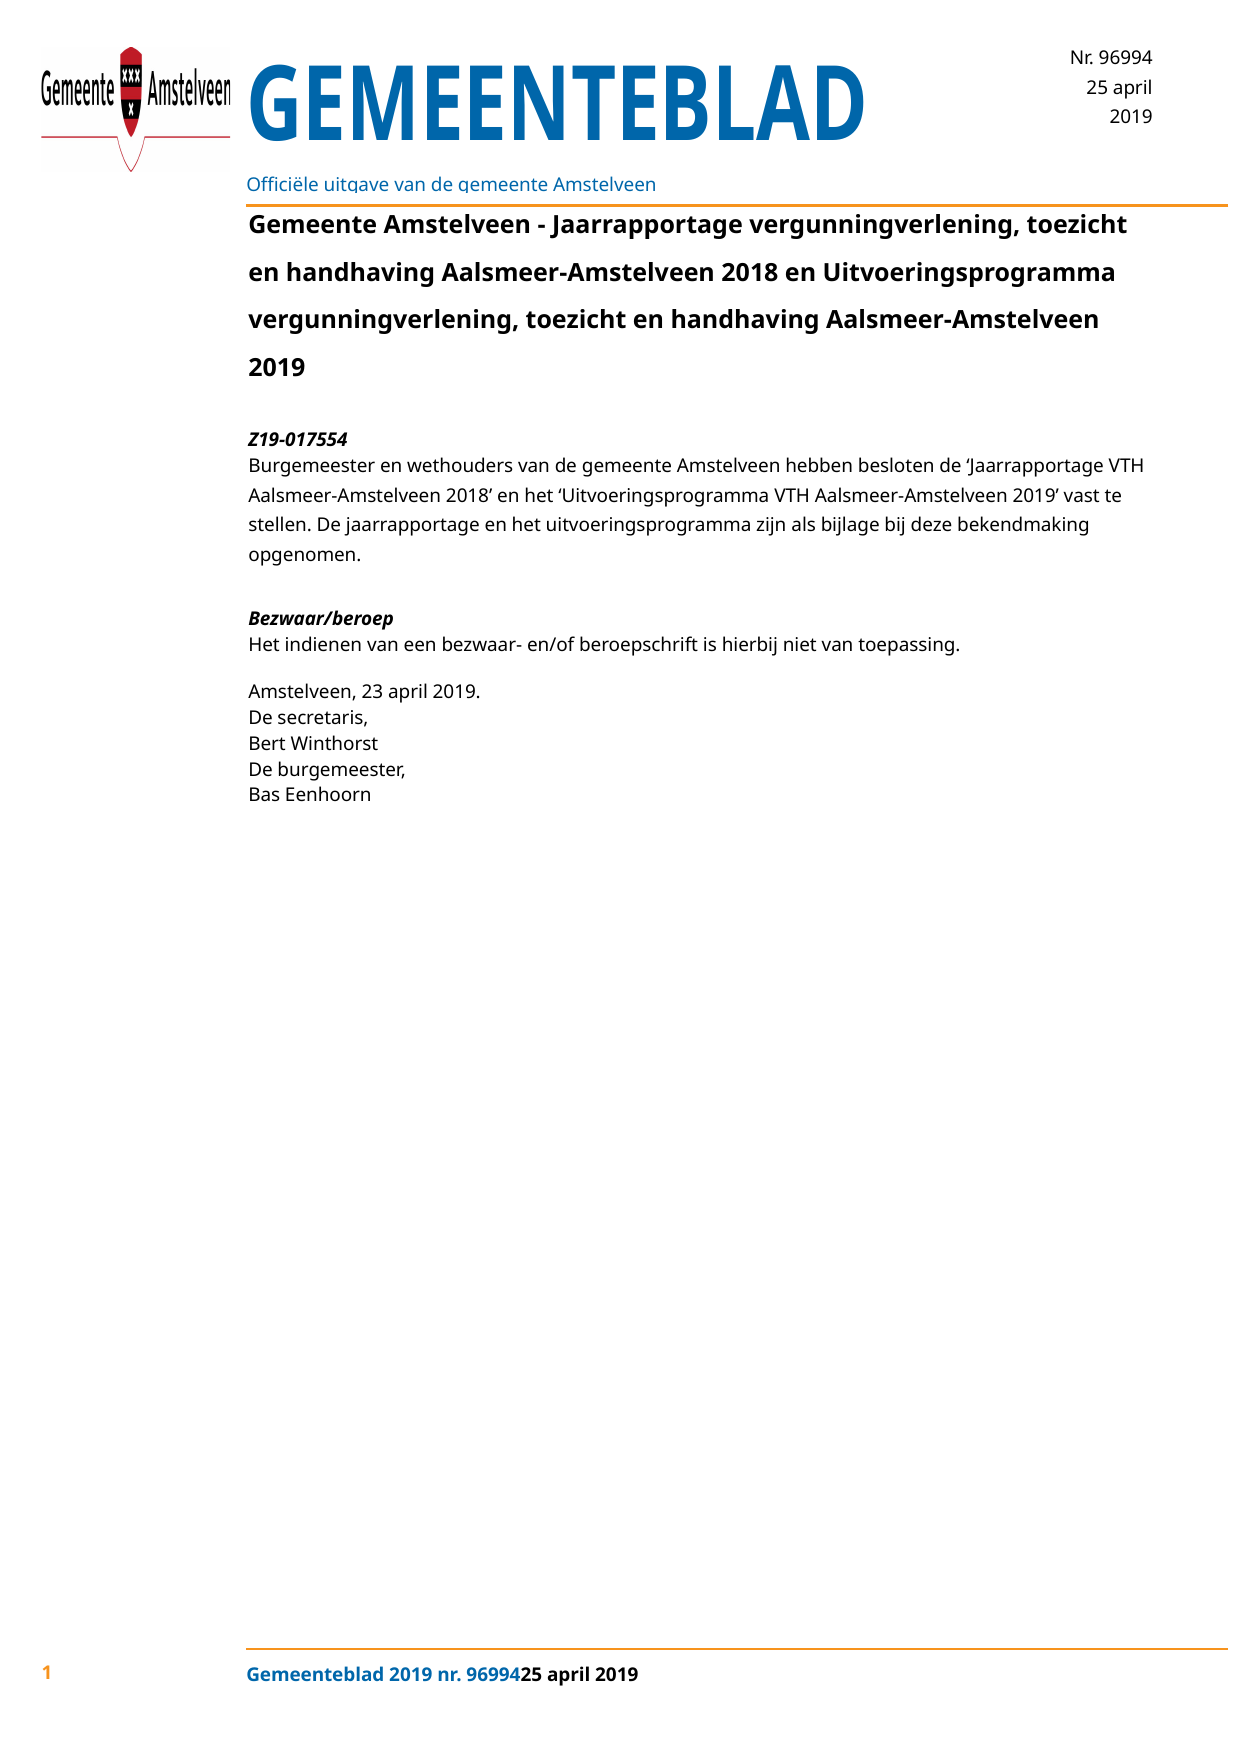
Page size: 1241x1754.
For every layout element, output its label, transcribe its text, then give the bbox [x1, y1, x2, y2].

text Burgemeester en wethouders van de gemeente Amstelveen hebben besloten de ‘Jaarrapportage VTH Aalsmeer-Amstelveen 2018’ en het ‘Uitvoeringsprogramma VTH Aalsmeer-Amstelveen 2019’ vast te stellen. De jaarrapportage en het uitvoeringsprogramma zijn als bijlage bij deze bekendmaking opgenomen. [248, 452, 1152, 567]
text De burgemeester, [248, 756, 1152, 782]
text Bezwaar/beroep [248, 605, 1152, 631]
text Amstelveen, 23 april 2019. [248, 679, 1152, 704]
picture [41, 47, 231, 172]
text Bas Eenhoorn [248, 782, 1152, 807]
text De secretaris, [248, 704, 1152, 730]
text Bert Winthorst [248, 730, 1152, 756]
text Gemeente Amstelveen - Jaarrapportage vergunningverlening, toezicht en handhaving Aalsmeer-Amstelveen 2018 en Uitvoeringsprogramma vergunningverlening, toezicht en handhaving Aalsmeer-Amstelveen 2019 [248, 207, 1152, 384]
text Het indienen van een bezwaar- en/of beroepschrift is hierbij niet van toepassing. [248, 631, 1152, 657]
text Z19-017554 [248, 427, 1152, 452]
